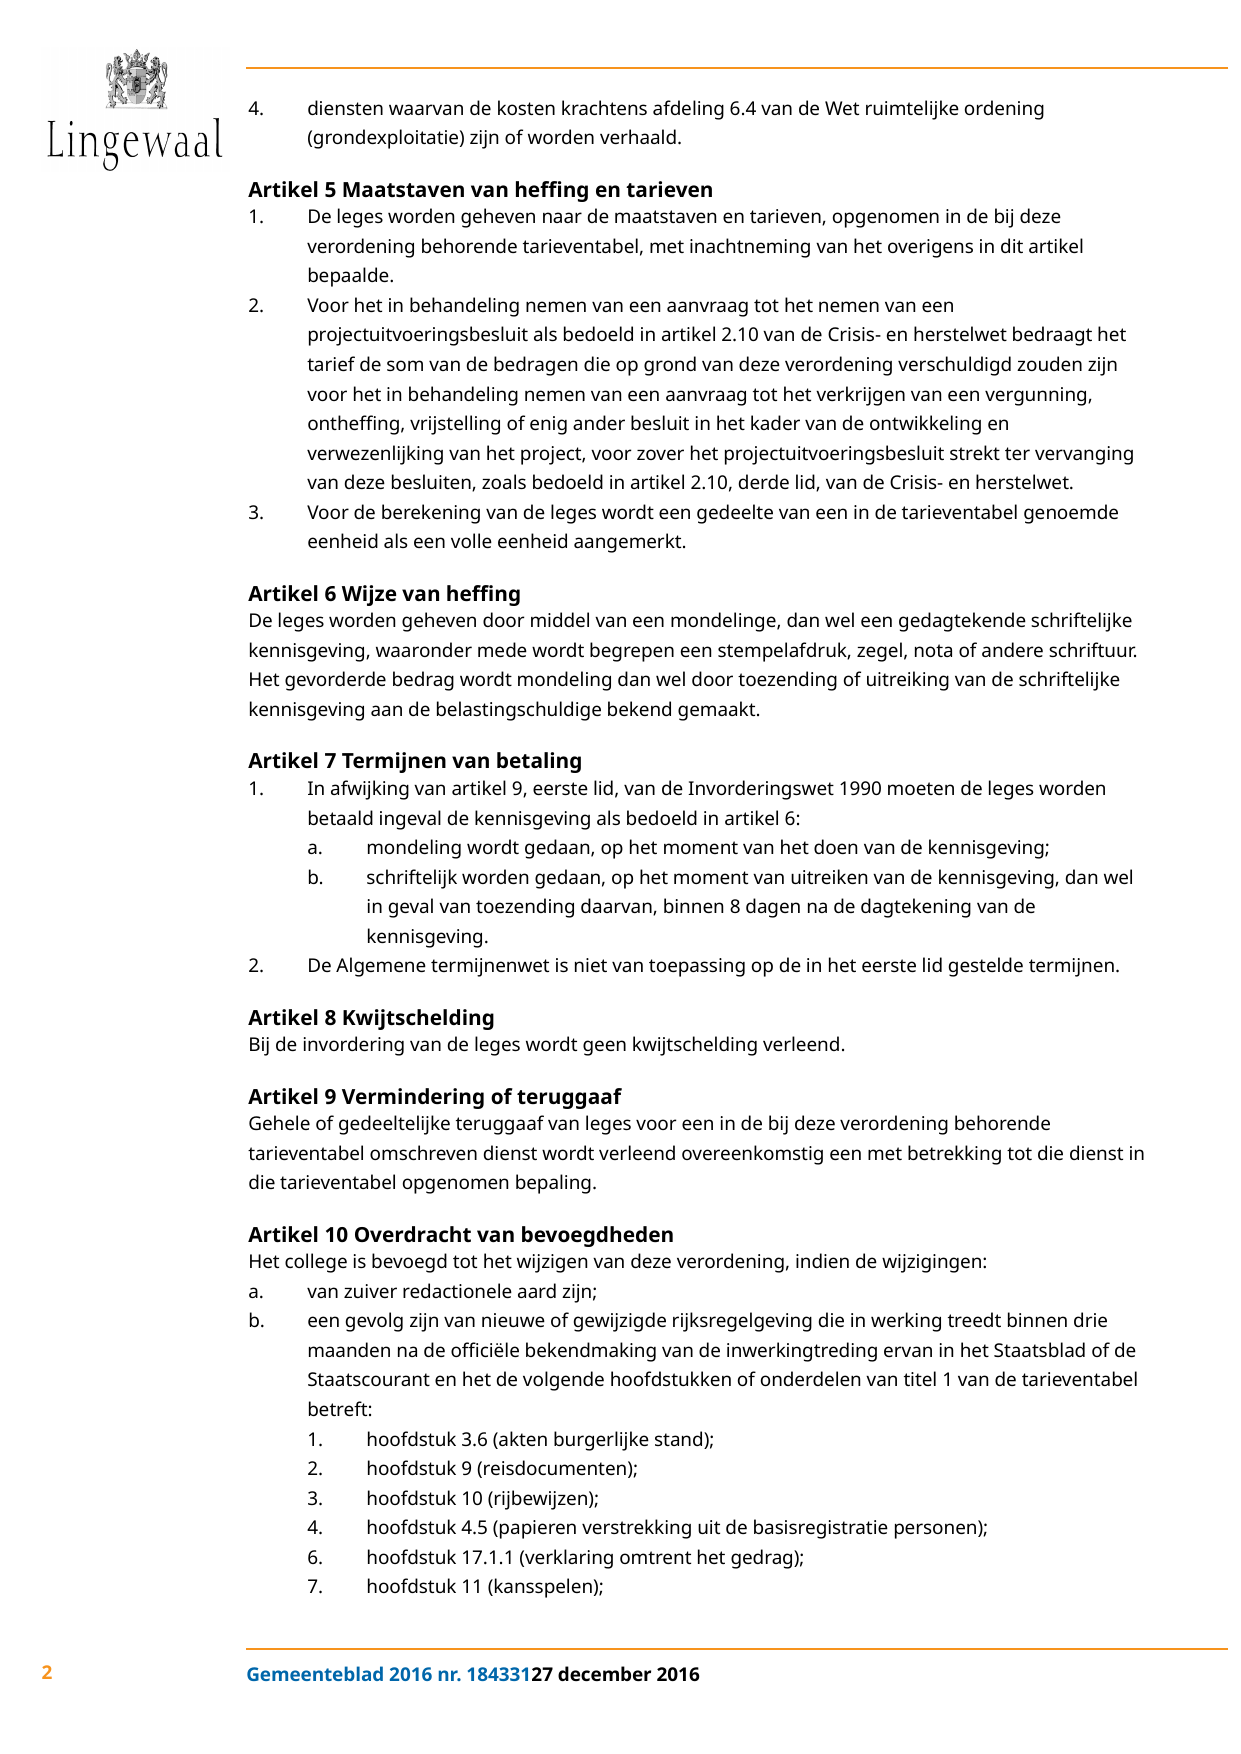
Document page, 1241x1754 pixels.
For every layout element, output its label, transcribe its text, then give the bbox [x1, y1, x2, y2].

list een gevolg zijn van nieuwe of gewijzigde rijksregelgeving die in werking treedt binnen drie maanden na de officiële bekendmaking van de inwerkingtreding ervan in het Staatsblad of de Staatscourant en het de volgende hoofdstukken of onderdelen van titel 1 van de tarieventabel betreft: [248, 1307, 1152, 1422]
picture [41, 47, 231, 172]
list De Algemene termijnenwet is niet van toepassing op de in het eerste lid gestelde termijnen. [248, 953, 1152, 978]
list Voor het in behandeling nemen van een aanvraag tot het nemen van een projectuitvoeringsbesluit als bedoeld in artikel 2.10 van de Crisis- en herstelwet bedraagt het tarief de som van de bedragen die op grond van deze verordening verschuldigd zouden zijn voor het in behandeling nemen van een aanvraag tot het verkrijgen van een vergunning, ontheffing, vrijstelling of enig ander besluit in het kader van de ontwikkeling en verwezenlijking van het project, voor zover het projectuitvoeringsbesluit strekt ter vervanging van deze besluiten, zoals bedoeld in artikel 2.10, derde lid, van de Crisis- en herstelwet. [248, 292, 1152, 495]
list De leges worden geheven naar de maatstaven en tarieven, opgenomen in de bij deze verordening behorende tarieventabel, met inachtneming van het overigens in dit artikel bepaalde. [248, 203, 1152, 288]
list hoofdstuk 10 (rijbewijzen); [307, 1485, 1152, 1511]
text Artikel 7 Termijnen van betaling [248, 747, 1152, 775]
text Bij de invordering van de leges wordt geen kwijtschelding verleend. [248, 1031, 1152, 1057]
list hoofdstuk 3.6 (akten burgerlijke stand); [307, 1426, 1152, 1452]
text Artikel 6 Wijze van heffing [248, 579, 1152, 607]
text De leges worden geheven door middel van een mondelinge, dan wel een gedagtekende schriftelijke kennisgeving, waaronder mede wordt begrepen een stempelafdruk, zegel, nota of andere schriftuur. Het gevorderde bedrag wordt mondeling dan wel door toezending of uitreiking van de schriftelijke kennisgeving aan de belastingschuldige bekend gemaakt. [248, 607, 1152, 722]
list hoofdstuk 17.1.1 (verklaring omtrent het gedrag); [307, 1544, 1152, 1570]
list hoofdstuk 9 (reisdocumenten); [307, 1455, 1152, 1481]
list hoofdstuk 4.5 (papieren verstrekking uit de basisregistratie personen); [307, 1514, 1152, 1540]
list diensten waarvan de kosten krachtens afdeling 6.4 van de Wet ruimtelijke ordening (grondexploitatie) zijn of worden verhaald. [248, 95, 1152, 150]
text Artikel 8 Kwijtschelding [248, 1003, 1152, 1031]
text Het college is bevoegd tot het wijzigen van deze verordening, indien de wijzigingen: [248, 1248, 1152, 1274]
list Voor de berekening van de leges wordt een gedeelte van een in de tarieventabel genoemde eenheid als een volle eenheid aangemerkt. [248, 499, 1152, 554]
list In afwijking van artikel 9, eerste lid, van de Invorderingswet 1990 moeten de leges worden betaald ingeval de kennisgeving als bedoeld in artikel 6: [248, 775, 1152, 830]
list van zuiver redactionele aard zijn; [248, 1278, 1152, 1304]
list mondeling wordt gedaan, op het moment van het doen van de kennisgeving; [307, 834, 1152, 860]
text Artikel 5 Maatstaven van heffing en tarieven [248, 175, 1152, 203]
text Gehele of gedeeltelijke teruggaaf van leges voor een in de bij deze verordening behorende tarieventabel omschreven dienst wordt verleend overeenkomstig een met betrekking tot die dienst in die tarieventabel opgenomen bepaling. [248, 1110, 1152, 1195]
text Artikel 9 Vermindering of teruggaaf [248, 1082, 1152, 1110]
list hoofdstuk 11 (kansspelen); [307, 1574, 1152, 1599]
list schriftelijk worden gedaan, op het moment van uitreiken van de kennisgeving, dan wel in geval van toezending daarvan, binnen 8 dagen na de dagtekening van de kennisgeving. [307, 864, 1152, 949]
text Artikel 10 Overdracht van bevoegdheden [248, 1220, 1152, 1248]
